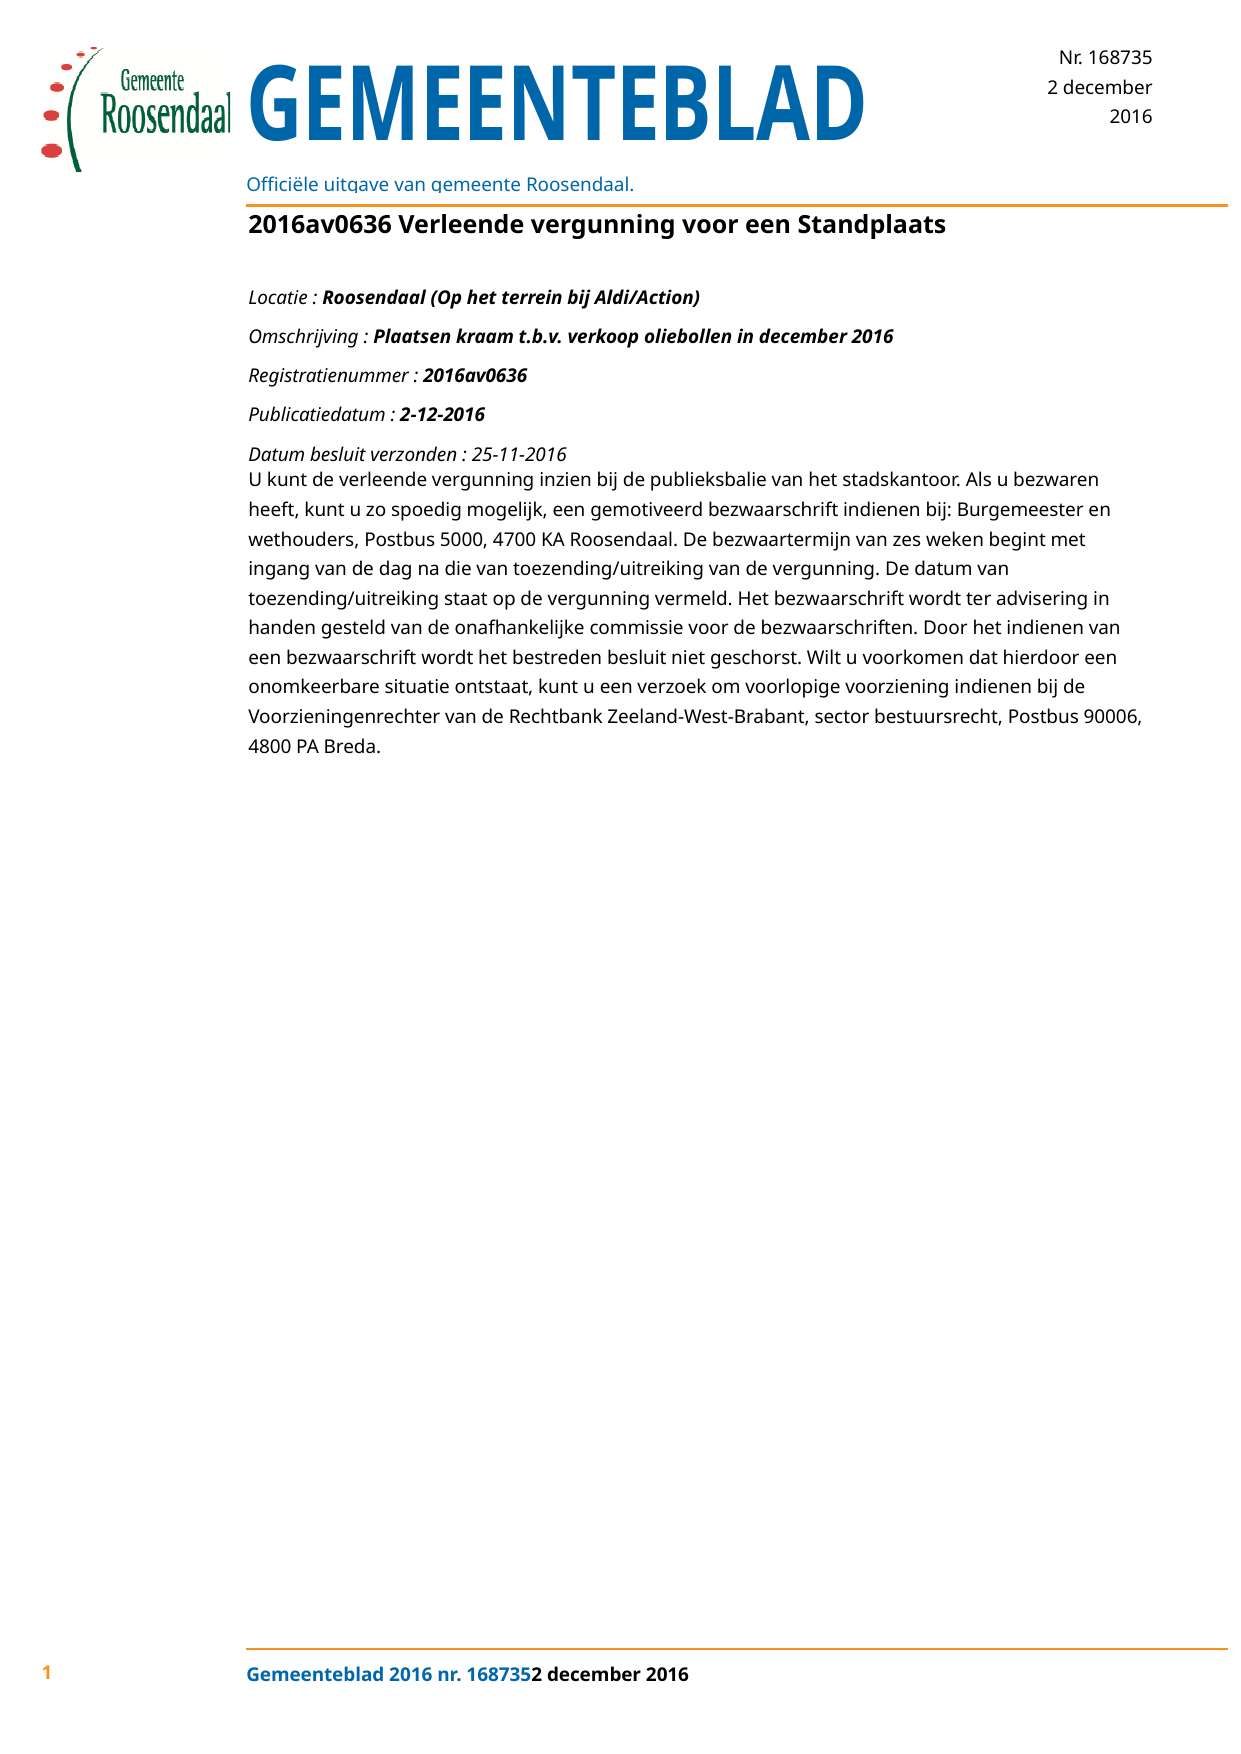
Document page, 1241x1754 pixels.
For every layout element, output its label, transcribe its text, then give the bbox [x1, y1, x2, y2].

text Registratienummer : 2016av0636 [248, 362, 1152, 388]
text 2016av0636 Verleende vergunning voor een Standplaats [248, 207, 1152, 241]
picture [41, 47, 231, 172]
text Locatie : Roosendaal (Op het terrein bij Aldi/Action) [248, 284, 1152, 309]
text Datum besluit verzonden : 25-11-2016 [248, 441, 1152, 467]
text U kunt de verleende vergunning inzien bij de publieksbalie van het stadskantoor. Als u bezwaren heeft, kunt u zo spoedig mogelijk, een gemotiveerd bezwaarschrift indienen bij: Burgemeester en wethouders, Postbus 5000, 4700 KA Roosendaal. De bezwaartermijn van zes weken begint met ingang van de dag na die van toezending/uitreiking van de vergunning. De datum van toezending/uitreiking staat op de vergunning vermeld. Het bezwaarschrift wordt ter advisering in handen gesteld van de onafhankelijke commissie voor de bezwaarschriften. Door het indienen van een bezwaarschrift wordt het bestreden besluit niet geschorst. Wilt u voorkomen dat hierdoor een onomkeerbare situatie ontstaat, kunt u een verzoek om voorlopige voorziening indienen bij de Voorzieningenrechter van de Rechtbank Zeeland-West-Brabant, sector bestuursrecht, Postbus 90006, 4800 PA Breda. [248, 467, 1152, 759]
text Publicatiedatum : 2-12-2016 [248, 402, 1152, 427]
text Omschrijving : Plaatsen kraam t.b.v. verkoop oliebollen in december 2016 [248, 323, 1152, 349]
